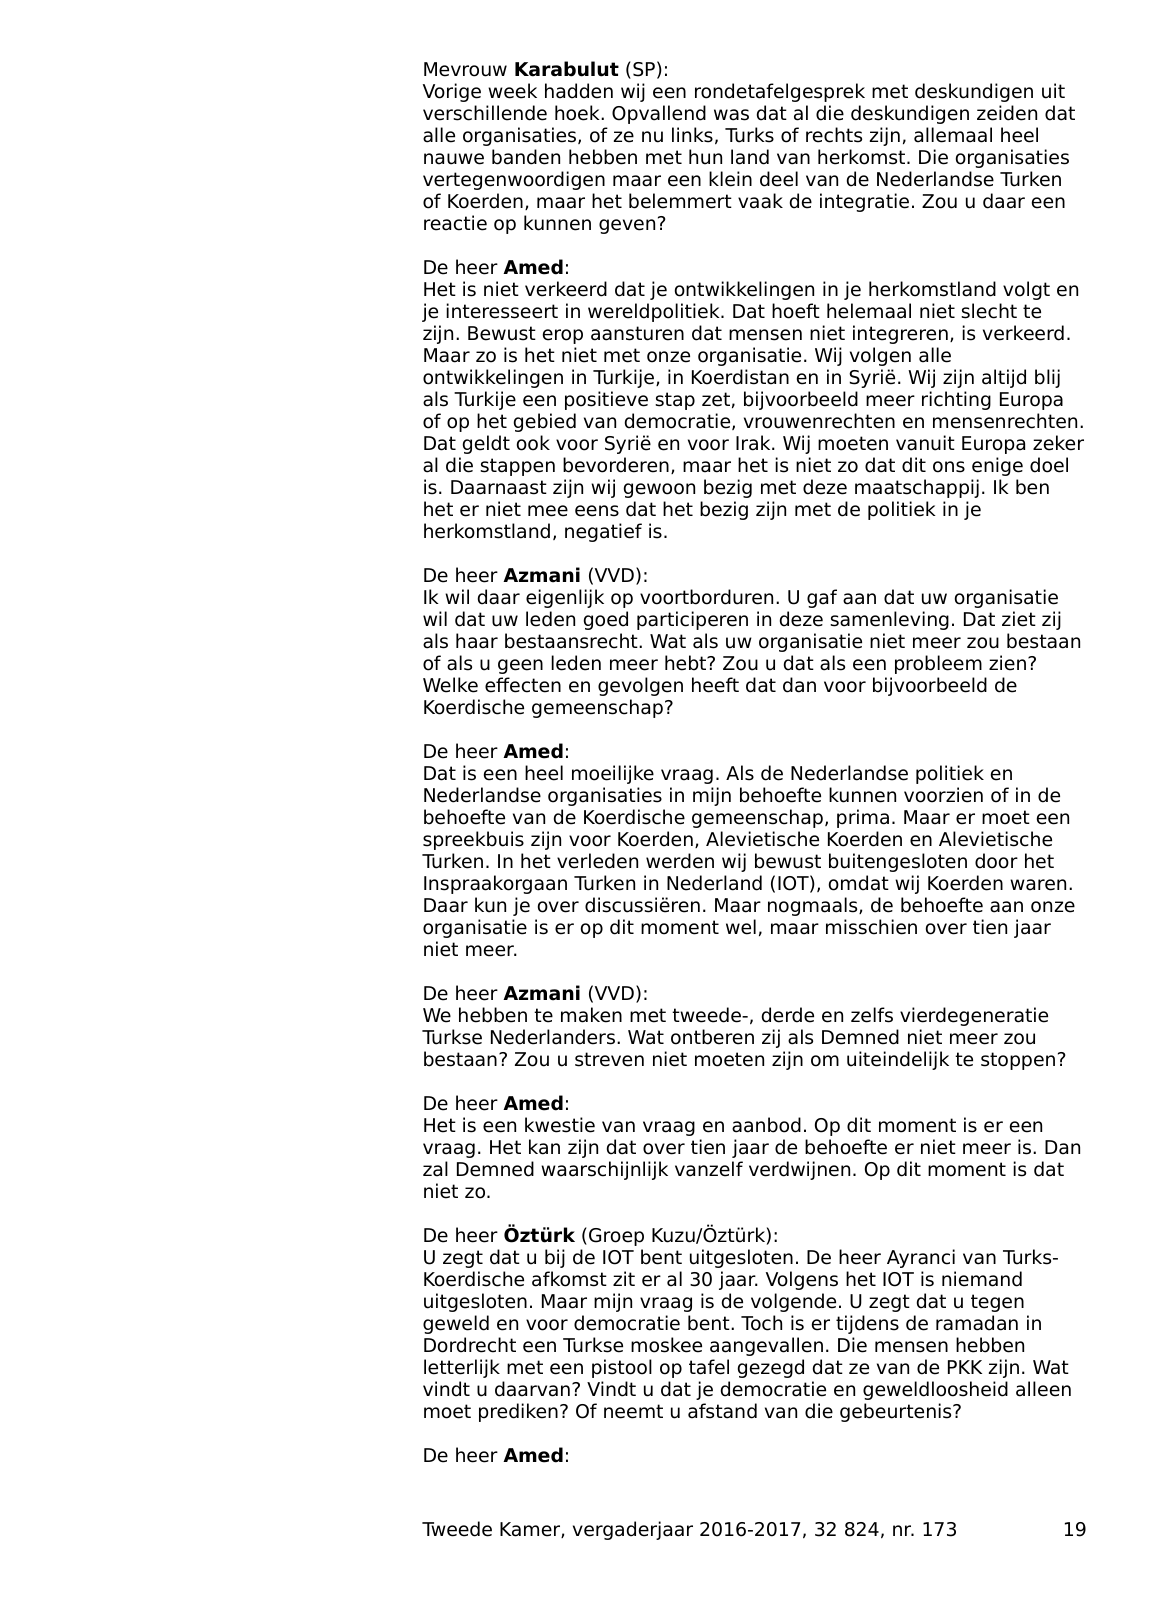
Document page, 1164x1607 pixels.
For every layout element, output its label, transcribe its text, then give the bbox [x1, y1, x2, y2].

text Mevrouw Karabulut (SP): [422, 59, 1087, 81]
text Ik wil daar eigenlijk op voortborduren. U gaf aan dat uw organisatie wil dat uw leden goed participeren in deze samenleving. Dat ziet zij als haar bestaansrecht. Wat als uw organisatie niet meer zou bestaan of als u geen leden meer hebt? Zou u dat als een probleem zien? Welke effecten en gevolgen heeft dat dan voor bijvoorbeeld de Koerdische gemeenschap? [422, 587, 1087, 719]
text Dat is een heel moeilijke vraag. Als de Nederlandse politiek en Nederlandse organisaties in mijn behoefte kunnen voorzien of in de behoefte van de Koerdische gemeenschap, prima. Maar er moet een spreekbuis zijn voor Koerden, Alevietische Koerden en Alevietische Turken. In het verleden werden wij bewust buitengesloten door het Inspraakorgaan Turken in Nederland (IOT), omdat wij Koerden waren. Daar kun je over discussiëren. Maar nogmaals, de behoefte aan onze organisatie is er op dit moment wel, maar misschien over tien jaar niet meer. [422, 763, 1087, 961]
text De heer Amed: [422, 741, 1087, 763]
text De heer Amed: [422, 257, 1087, 279]
text De heer Azmani (VVD): [422, 983, 1087, 1005]
text De heer Amed: [422, 1445, 1087, 1467]
text De heer Azmani (VVD): [422, 565, 1087, 587]
text Vorige week hadden wij een rondetafelgesprek met deskundigen uit verschillende hoek. Opvallend was dat al die deskundigen zeiden dat alle organisaties, of ze nu links, Turks of rechts zijn, allemaal heel nauwe banden hebben met hun land van herkomst. Die organisaties vertegenwoordigen maar een klein deel van de Nederlandse Turken of Koerden, maar het belemmert vaak de integratie. Zou u daar een reactie op kunnen geven? [422, 81, 1087, 235]
text Het is niet verkeerd dat je ontwikkelingen in je herkomstland volgt en je interesseert in wereldpolitiek. Dat hoeft helemaal niet slecht te zijn. Bewust erop aansturen dat mensen niet integreren, is verkeerd. Maar zo is het niet met onze organisatie. Wij volgen alle ontwikkelingen in Turkije, in Koerdistan en in Syrië. Wij zijn altijd blij als Turkije een positieve stap zet, bijvoorbeeld meer richting Europa of op het gebied van democratie, vrouwenrechten en mensenrechten. Dat geldt ook voor Syrië en voor Irak. Wij moeten vanuit Europa zeker al die stappen bevorderen, maar het is niet zo dat dit ons enige doel is. Daarnaast zijn wij gewoon bezig met deze maatschappij. Ik ben het er niet mee eens dat het bezig zijn met de politiek in je herkomstland, negatief is. [422, 279, 1087, 543]
text We hebben te maken met tweede-, derde en zelfs vierdegeneratie Turkse Nederlanders. Wat ontberen zij als Demned niet meer zou bestaan? Zou u streven niet moeten zijn om uiteindelijk te stoppen? [422, 1005, 1087, 1071]
text Het is een kwestie van vraag en aanbod. Op dit moment is er een vraag. Het kan zijn dat over tien jaar de behoefte er niet meer is. Dan zal Demned waarschijnlijk vanzelf verdwijnen. Op dit moment is dat niet zo. [422, 1115, 1087, 1203]
text De heer Amed: [422, 1093, 1087, 1115]
text De heer Öztürk (Groep Kuzu/Öztürk): [422, 1225, 1087, 1247]
text U zegt dat u bij de IOT bent uitgesloten. De heer Ayranci van Turks-Koerdische afkomst zit er al 30 jaar. Volgens het IOT is niemand uitgesloten. Maar mijn vraag is de volgende. U zegt dat u tegen geweld en voor democratie bent. Toch is er tijdens de ramadan in Dordrecht een Turkse moskee aangevallen. Die mensen hebben letterlijk met een pistool op tafel gezegd dat ze van de PKK zijn. Wat vindt u daarvan? Vindt u dat je democratie en geweldloosheid alleen moet prediken? Of neemt u afstand van die gebeurtenis? [422, 1247, 1087, 1423]
